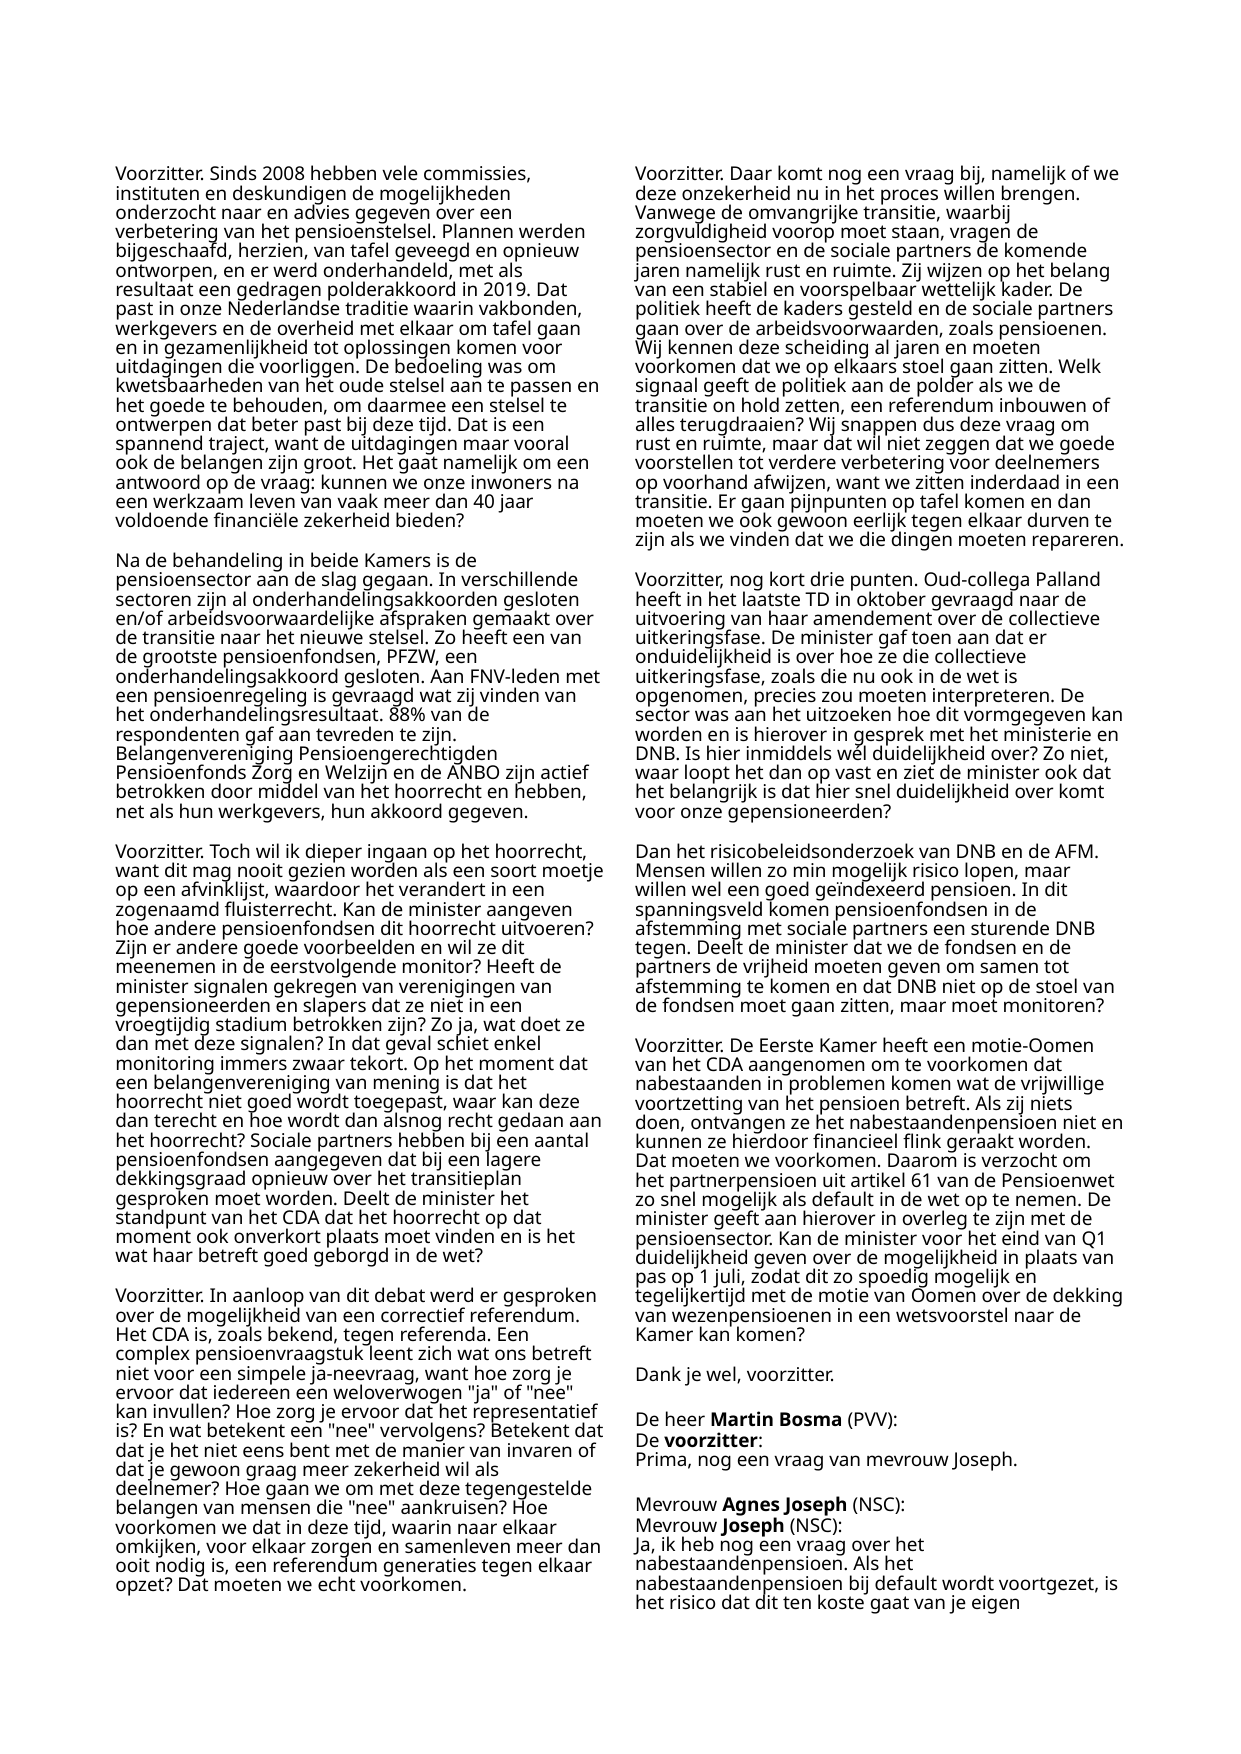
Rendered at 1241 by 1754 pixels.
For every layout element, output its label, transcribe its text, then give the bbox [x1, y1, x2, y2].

text Voorzitter, nog kort drie punten. Oud-collega Palland heeft in het laatste TD in oktober gevraagd naar de uitvoering van haar amendement over de collectieve uitkeringsfase. De minister gaf toen aan dat er onduidelijkheid is over hoe ze die collectieve uitkeringsfase, zoals die nu ook in de wet is opgenomen, precies zou moeten interpreteren. De sector was aan het uitzoeken hoe dit vormgegeven kan worden en is hierover in gesprek met het ministerie en DNB. Is hier inmiddels wél duidelijkheid over? Zo niet, waar loopt het dan op vast en ziet de minister ook dat het belangrijk is dat hier snel duidelijkheid over komt voor onze gepensioneerden? [635, 571, 1125, 822]
text Prima, nog een vraag van mevrouw Joseph. [635, 1451, 1125, 1470]
text Voorzitter. Sinds 2008 hebben vele commissies, instituten en deskundigen de mogelijkheden onderzocht naar en advies gegeven over een verbetering van het pensioenstelsel. Plannen werden bijgeschaafd, herzien, van tafel geveegd en opnieuw ontworpen, en er werd onderhandeld, met als resultaat een gedragen polderakkoord in 2019. Dat past in onze Nederlandse traditie waarin vakbonden, werkgevers en de overheid met elkaar om tafel gaan en in gezamenlijkheid tot oplossingen komen voor uitdagingen die voorliggen. De bedoeling was om kwetsbaarheden van het oude stelsel aan te passen en het goede te behouden, om daarmee een stelsel te ontwerpen dat beter past bij deze tijd. Dat is een spannend traject, want de uitdagingen maar vooral ook de belangen zijn groot. Het gaat namelijk om een antwoord op de vraag: kunnen we onze inwoners na een werkzaam leven van vaak meer dan 40 jaar voldoende financiële zekerheid bieden? [115, 165, 605, 531]
text De voorzitter: [635, 1432, 1125, 1451]
text Voorzitter. Daar komt nog een vraag bij, namelijk of we deze onzekerheid nu in het proces willen brengen. Vanwege de omvangrijke transitie, waarbij zorgvuldigheid voorop moet staan, vragen de pensioensector en de sociale partners de komende jaren namelijk rust en ruimte. Zij wijzen op het belang van een stabiel en voorspelbaar wettelijk kader. De politiek heeft de kaders gesteld en de sociale partners gaan over de arbeidsvoorwaarden, zoals pensioenen. Wij kennen deze scheiding al jaren en moeten voorkomen dat we op elkaars stoel gaan zitten. Welk signaal geeft de politiek aan de polder als we de transitie on hold zetten, een referendum inbouwen of alles terugdraaien? Wij snappen dus deze vraag om rust en ruimte, maar dat wil niet zeggen dat we goede voorstellen tot verdere verbetering voor deelnemers op voorhand afwijzen, want we zitten inderdaad in een transitie. Er gaan pijnpunten op tafel komen en dan moeten we ook gewoon eerlijk tegen elkaar durven te zijn als we vinden dat we die dingen moeten repareren. [635, 165, 1125, 551]
text Dank je wel, voorzitter. [635, 1366, 1125, 1385]
text Ja, ik heb nog een vraag over het nabestaandenpensioen. Als het nabestaandenpensioen bij default wordt voortgezet, is het risico dat dit ten koste gaat van je eigen [635, 1536, 1125, 1613]
text Dan het risicobeleidsonderzoek van DNB en de AFM. Mensen willen zo min mogelijk risico lopen, maar willen wel een goed geïndexeerd pensioen. In dit spanningsveld komen pensioenfondsen in de afstemming met sociale partners een sturende DNB tegen. Deelt de minister dat we de fondsen en de partners de vrijheid moeten geven om samen tot afstemming te komen en dat DNB niet op de stoel van de fondsen moet gaan zitten, maar moet monitoren? [635, 843, 1125, 1016]
text Mevrouw Joseph (NSC): [635, 1517, 1125, 1536]
text Voorzitter. De Eerste Kamer heeft een motie-Oomen van het CDA aangenomen om te voorkomen dat nabestaanden in problemen komen wat de vrijwillige voortzetting van het pensioen betreft. Als zij niets doen, ontvangen ze het nabestaandenpensioen niet en kunnen ze hierdoor financieel flink geraakt worden. Dat moeten we voorkomen. Daarom is verzocht om het partnerpensioen uit artikel 61 van de Pensioenwet zo snel mogelijk als default in de wet op te nemen. De minister geeft aan hierover in overleg te zijn met de pensioensector. Kan de minister voor het eind van Q1 duidelijkheid geven over de mogelijkheid in plaats van pas op 1 juli, zodat dit zo spoedig mogelijk en tegelijkertijd met de motie van Oomen over de dekking van wezenpensioenen in een wetsvoorstel naar de Kamer kan komen? [635, 1037, 1125, 1345]
text Na de behandeling in beide Kamers is de pensioensector aan de slag gegaan. In verschillende sectoren zijn al onderhandelingsakkoorden gesloten en/of arbeidsvoorwaardelijke afspraken gemaakt over de transitie naar het nieuwe stelsel. Zo heeft een van de grootste pensioenfondsen, PFZW, een onderhandelingsakkoord gesloten. Aan FNV-leden met een pensioenregeling is gevraagd wat zij vinden van het onderhandelingsresultaat. 88% van de respondenten gaf aan tevreden te zijn. Belangenvereniging Pensioengerechtigden Pensioenfonds Zorg en Welzijn en de ANBO zijn actief betrokken door middel van het hoorrecht en hebben, net als hun werkgevers, hun akkoord gegeven. [115, 552, 605, 822]
text Mevrouw Agnes Joseph (NSC): [635, 1491, 1125, 1517]
text Voorzitter. In aanloop van dit debat werd er gesproken over de mogelijkheid van een correctief referendum. Het CDA is, zoals bekend, tegen referenda. Een complex pensioenvraagstuk leent zich wat ons betreft niet voor een simpele ja-neevraag, want hoe zorg je ervoor dat iedereen een weloverwogen "ja" of "nee" kan invullen? Hoe zorg je ervoor dat het representatief is? En wat betekent een "nee" vervolgens? Betekent dat dat je het niet eens bent met de manier van invaren of dat je gewoon graag meer zekerheid wil als deelnemer? Hoe gaan we om met deze tegengestelde belangen van mensen die "nee" aankruisen? Hoe voorkomen we dat in deze tijd, waarin naar elkaar omkijken, voor elkaar zorgen en samenleven meer dan ooit nodig is, een referendum generaties tegen elkaar opzet? Dat moeten we echt voorkomen. [115, 1287, 605, 1596]
text De heer Martin Bosma (PVV): [635, 1406, 1125, 1432]
text Voorzitter. Toch wil ik dieper ingaan op het hoorrecht, want dit mag nooit gezien worden als een soort moetje op een afvinklijst, waardoor het verandert in een zogenaamd fluisterrecht. Kan de minister aangeven hoe andere pensioenfondsen dit hoorrecht uitvoeren? Zijn er andere goede voorbeelden en wil ze dit meenemen in de eerstvolgende monitor? Heeft de minister signalen gekregen van verenigingen van gepensioneerden en slapers dat ze niet in een vroegtijdig stadium betrokken zijn? Zo ja, wat doet ze dan met deze signalen? In dat geval schiet enkel monitoring immers zwaar tekort. Op het moment dat een belangenvereniging van mening is dat het hoorrecht niet goed wordt toegepast, waar kan deze dan terecht en hoe wordt dan alsnog recht gedaan aan het hoorrecht? Sociale partners hebben bij een aantal pensioenfondsen aangegeven dat bij een lagere dekkingsgraad opnieuw over het transitieplan gesproken moet worden. Deelt de minister het standpunt van het CDA dat het hoorrecht op dat moment ook onverkort plaats moet vinden en is het wat haar betreft goed geborgd in de wet? [115, 843, 605, 1267]
